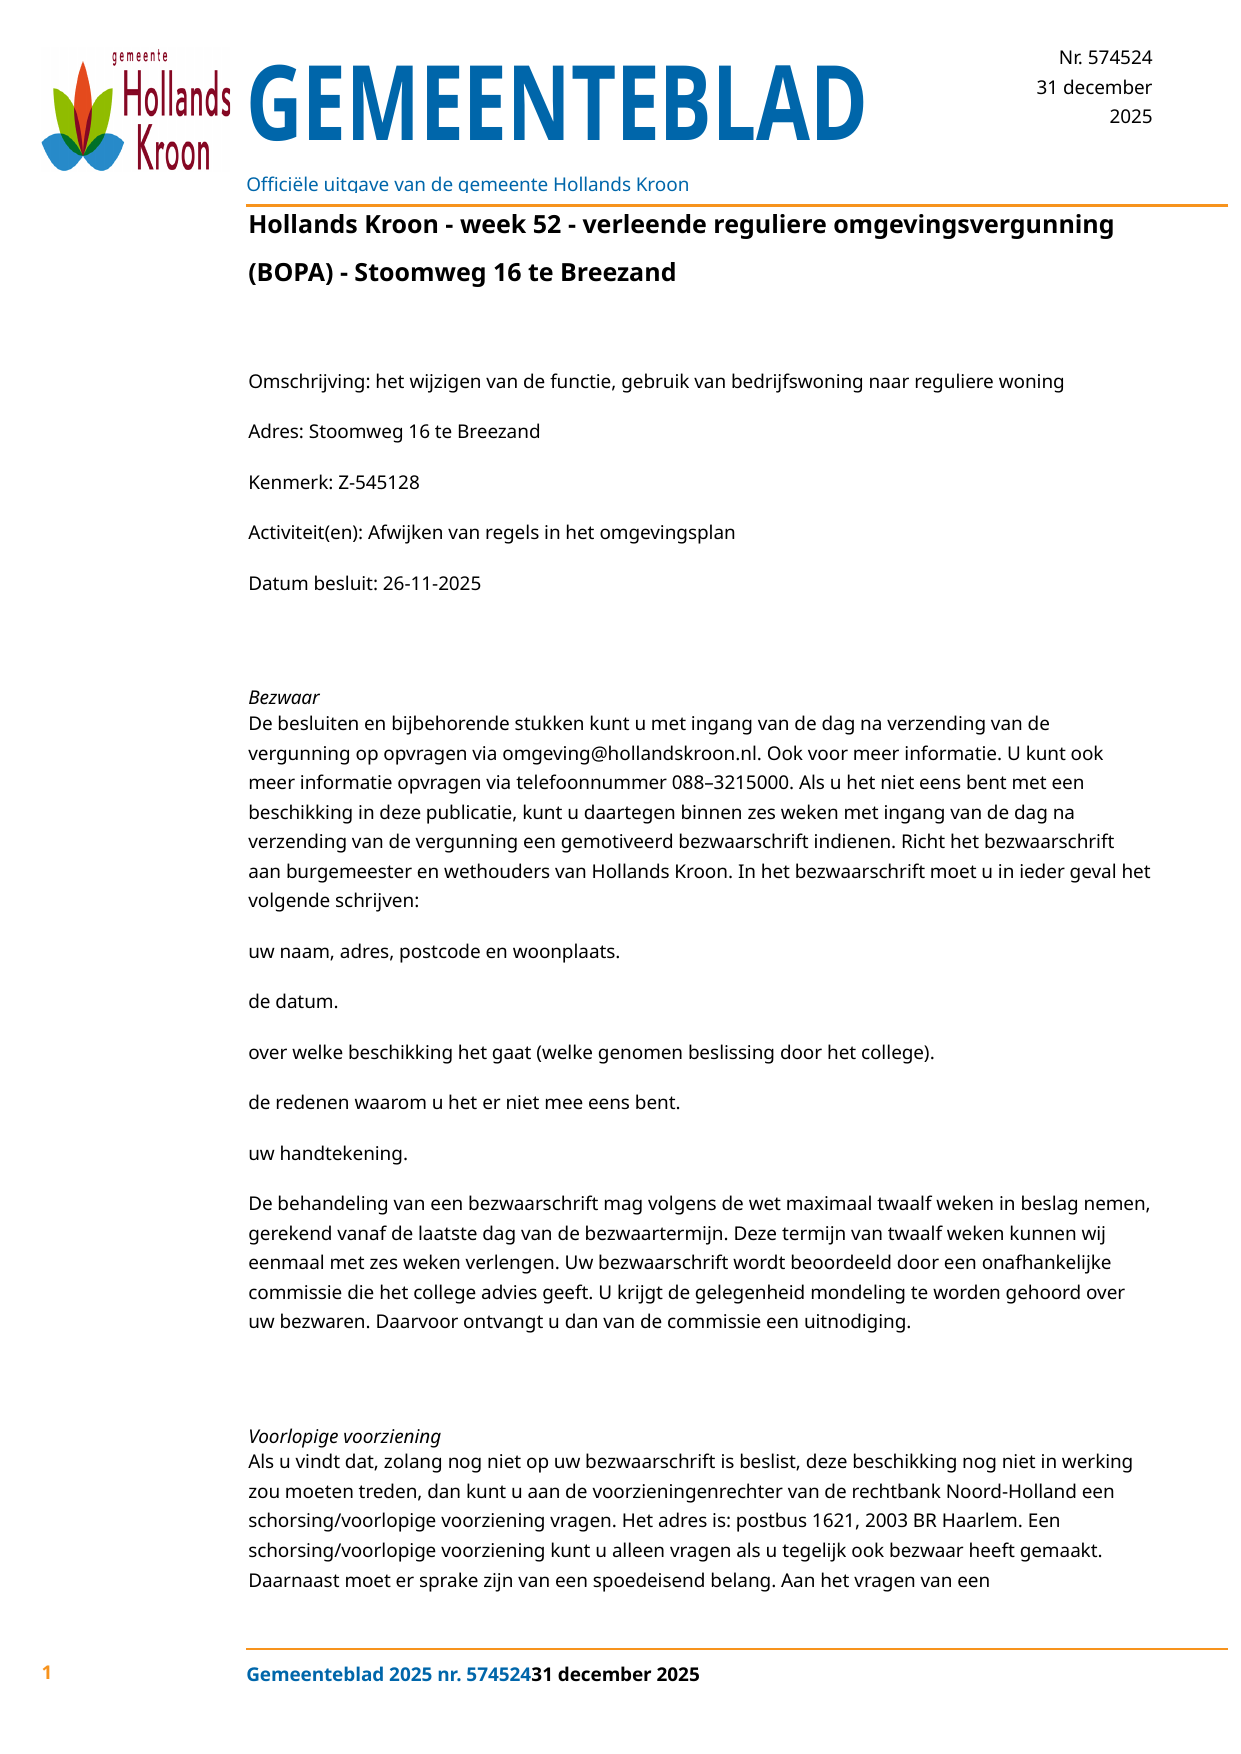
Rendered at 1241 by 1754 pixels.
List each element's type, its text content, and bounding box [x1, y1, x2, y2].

text uw handtekening. [248, 1140, 1152, 1165]
picture [41, 47, 231, 172]
text de redenen waarom u het er niet mee eens bent. [248, 1089, 1152, 1115]
text De behandeling van een bezwaarschrift mag volgens de wet maximaal twaalf weken in beslag nemen, gerekend vanaf de laatste dag van de bezwaartermijn. Deze termijn van twaalf weken kunnen wij eenmaal met zes weken verlengen. Uw bezwaarschrift wordt beoordeeld door een onafhankelijke commissie die het college advies geeft. U krijgt de gelegenheid mondeling te worden gehoord over uw bezwaren. Daarvoor ontvangt u dan van de commissie een uitnodiging. [248, 1190, 1152, 1334]
text Omschrijving: het wijzigen van de functie, gebruik van bedrijfswoning naar reguliere woning [248, 368, 1152, 394]
text Bezwaar [248, 684, 1152, 710]
text uw naam, adres, postcode en woonplaats. [248, 938, 1152, 964]
text Adres: Stoomweg 16 te Breezand [248, 419, 1152, 444]
text de datum. [248, 988, 1152, 1014]
text Datum besluit: 26-11-2025 [248, 570, 1152, 596]
text Hollands Kroon - week 52 - verleende reguliere omgevingsvergunning (BOPA) - Stoomweg 16 te Breezand [248, 207, 1152, 288]
text Kenmerk: Z-545128 [248, 469, 1152, 495]
text De besluiten en bijbehorende stukken kunt u met ingang van de dag na verzending van de vergunning op opvragen via omgeving@hollandskroon.nl. Ook voor meer informatie. U kunt ook meer informatie opvragen via telefoonnummer 088–3215000. Als u het niet eens bent met een beschikking in deze publicatie, kunt u daartegen binnen zes weken met ingang van de dag na verzending van de vergunning een gemotiveerd bezwaarschrift indienen. Richt het bezwaarschrift aan burgemeester en wethouders van Hollands Kroon. In het bezwaarschrift moet u in ieder geval het volgende schrijven: [248, 710, 1152, 913]
text over welke beschikking het gaat (welke genomen beslissing door het college). [248, 1039, 1152, 1064]
text Voorlopige voorziening [248, 1423, 1152, 1448]
text Als u vindt dat, zolang nog niet op uw bezwaarschrift is beslist, deze beschikking nog niet in werking zou moeten treden, dan kunt u aan de voorzieningenrechter van de rechtbank Noord-Holland een schorsing/voorlopige voorziening vragen. Het adres is: postbus 1621, 2003 BR Haarlem. Een schorsing/voorlopige voorziening kunt u alleen vragen als u tegelijk ook bezwaar heeft gemaakt. Daarnaast moet er sprake zijn van een spoedeisend belang. Aan het vragen van een [248, 1448, 1152, 1593]
text Activiteit(en): Afwijken van regels in het omgevingsplan [248, 519, 1152, 545]
